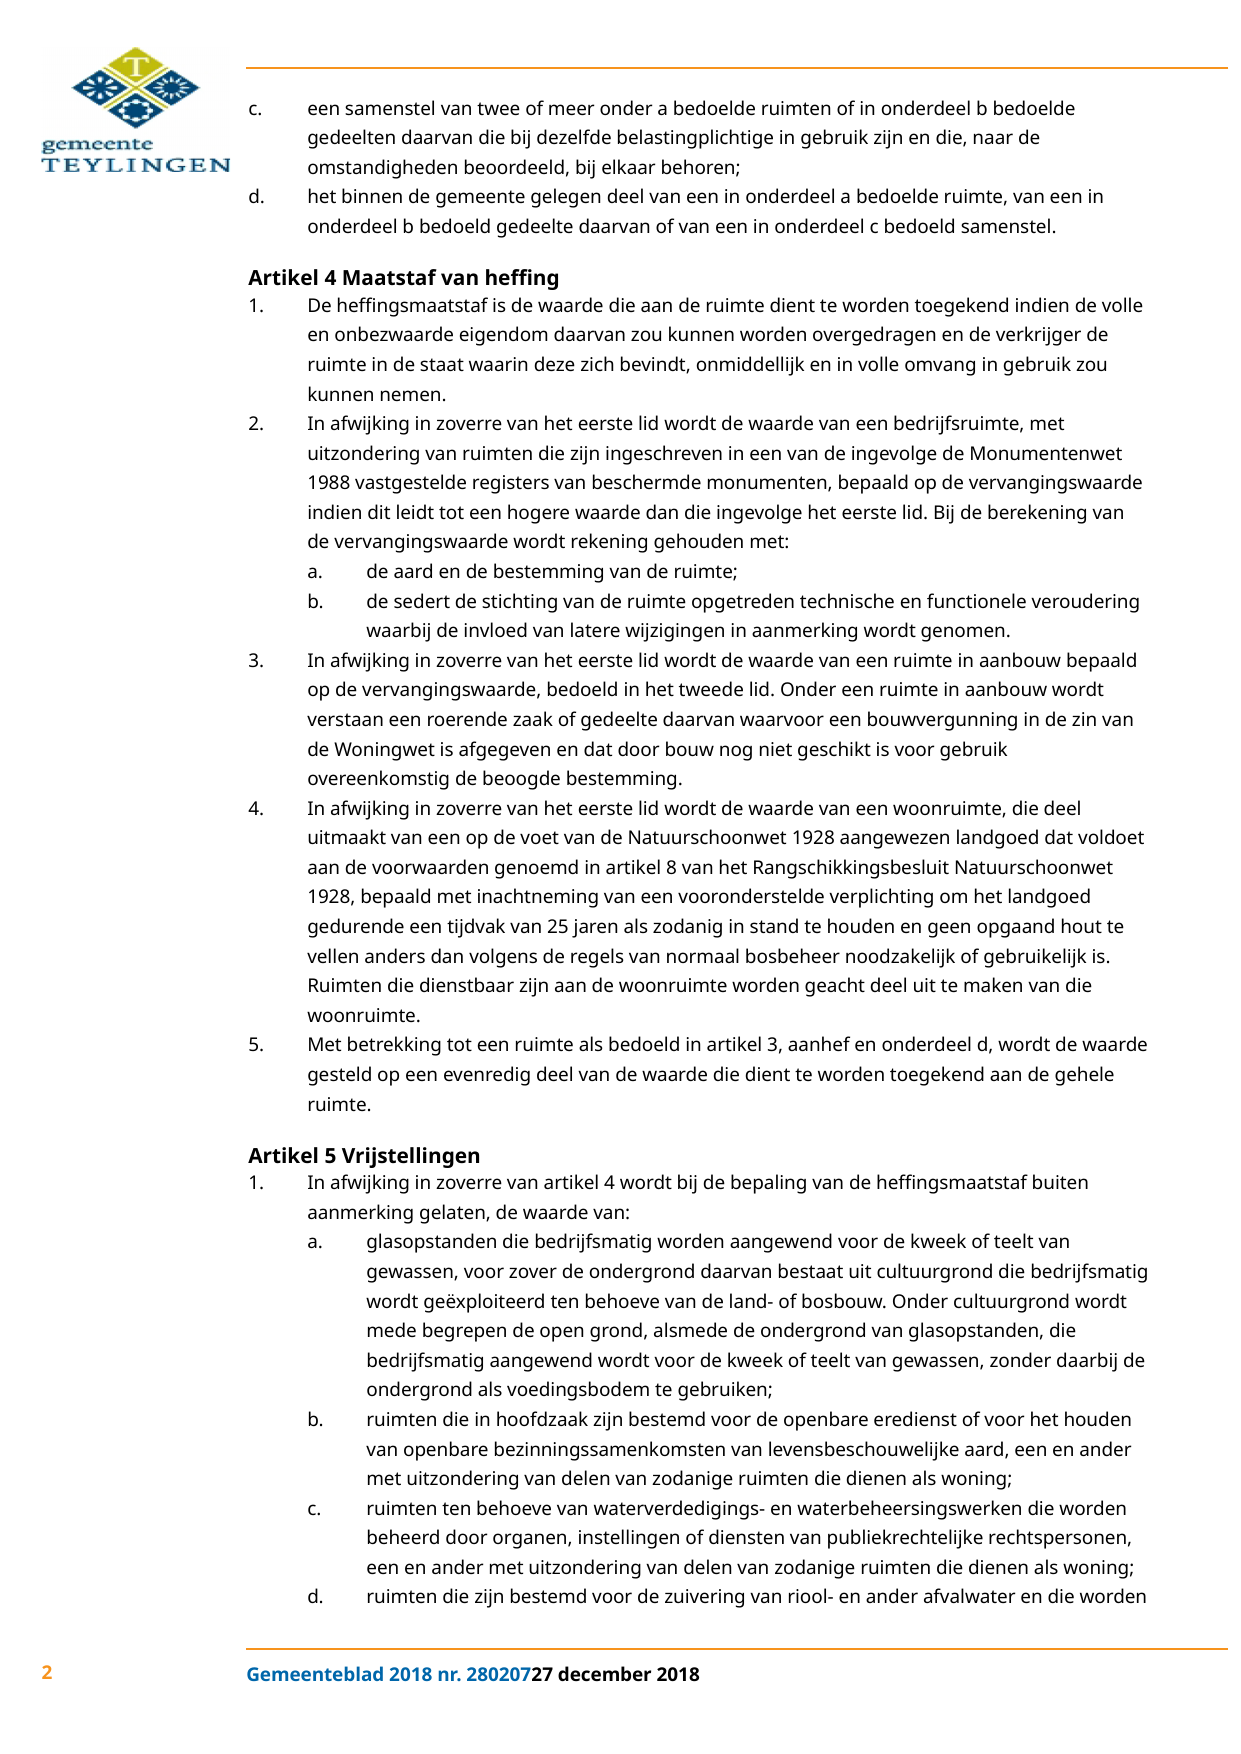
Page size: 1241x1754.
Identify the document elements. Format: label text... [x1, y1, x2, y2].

list een samenstel van twee of meer onder a bedoelde ruimten of in onderdeel b bedoelde gedeelten daarvan die bij dezelfde belastingplichtige in gebruik zijn en die, naar de omstandigheden beoordeeld, bij elkaar behoren; [248, 95, 1152, 180]
list De heffingsmaatstaf is de waarde die aan de ruimte dient te worden toegekend indien de volle en onbezwaarde eigendom daarvan zou kunnen worden overgedragen en de verkrijger de ruimte in de staat waarin deze zich bevindt, onmiddellijk en in volle omvang in gebruik zou kunnen nemen. [248, 292, 1152, 406]
list het binnen de gemeente gelegen deel van een in onderdeel a bedoelde ruimte, van een in onderdeel b bedoeld gedeelte daarvan of van een in onderdeel c bedoeld samenstel. [248, 183, 1152, 239]
list ruimten ten behoeve van waterverdedigings- en waterbeheersingswerken die worden beheerd door organen, instellingen of diensten van publiekrechtelijke rechtspersonen, een en ander met uitzondering van delen van zodanige ruimten die dienen als woning; [307, 1495, 1152, 1580]
list In afwijking in zoverre van het eerste lid wordt de waarde van een woonruimte, die deel uitmaakt van een op de voet van de Natuurschoonwet 1928 aangewezen landgoed dat voldoet aan de voorwaarden genoemd in artikel 8 van het Rangschikkingsbesluit Natuurschoonwet 1928, bepaald met inachtneming van een vooronderstelde verplichting om het landgoed gedurende een tijdvak van 25 jaren als zodanig in stand te houden en geen opgaand hout te vellen anders dan volgens de regels van normaal bosbeheer noodzakelijk of gebruikelijk is. Ruimten die dienstbaar zijn aan de woonruimte worden geacht deel uit te maken van die woonruimte. [248, 795, 1152, 1028]
list de sedert de stichting van de ruimte opgetreden technische en functionele veroudering waarbij de invloed van latere wijzigingen in aanmerking wordt genomen. [307, 588, 1152, 643]
list glasopstanden die bedrijfsmatig worden aangewend voor de kweek of teelt van gewassen, voor zover de ondergrond daarvan bestaat uit cultuurgrond die bedrijfsmatig wordt geëxploiteerd ten behoeve van de land- of bosbouw. Onder cultuurgrond wordt mede begrepen de open grond, alsmede de ondergrond van glasopstanden, die bedrijfsmatig aangewend wordt voor de kweek of teelt van gewassen, zonder daarbij de ondergrond als voedingsbodem te gebruiken; [307, 1229, 1152, 1402]
text Artikel 4 Maatstaf van heffing [248, 263, 1152, 292]
list In afwijking in zoverre van het eerste lid wordt de waarde van een ruimte in aanbouw bepaald op de vervangingswaarde, bedoeld in het tweede lid. Onder een ruimte in aanbouw wordt verstaan een roerende zaak of gedeelte daarvan waarvoor een bouwvergunning in de zin van de Woningwet is afgegeven en dat door bouw nog niet geschikt is voor gebruik overeenkomstig de beoogde bestemming. [248, 647, 1152, 791]
list ruimten die zijn bestemd voor de zuivering van riool- en ander afvalwater en die worden [307, 1584, 1152, 1609]
picture [41, 47, 231, 172]
list In afwijking in zoverre van artikel 4 wordt bij de bepaling van de heffingsmaatstaf buiten aanmerking gelaten, de waarde van: [248, 1169, 1152, 1225]
list ruimten die in hoofdzaak zijn bestemd voor de openbare eredienst of voor het houden van openbare bezinningssamenkomsten van levensbeschouwelijke aard, een en ander met uitzondering van delen van zodanige ruimten die dienen als woning; [307, 1406, 1152, 1491]
list Met betrekking tot een ruimte als bedoeld in artikel 3, aanhef en onderdeel d, wordt de waarde gesteld op een evenredig deel van de waarde die dient te worden toegekend aan de gehele ruimte. [248, 1032, 1152, 1116]
list In afwijking in zoverre van het eerste lid wordt de waarde van een bedrijfsruimte, met uitzondering van ruimten die zijn ingeschreven in een van de ingevolge de Monumentenwet 1988 vastgestelde registers van beschermde monumenten, bepaald op de vervangingswaarde indien dit leidt tot een hogere waarde dan die ingevolge het eerste lid. Bij de berekening van de vervangingswaarde wordt rekening gehouden met: [248, 410, 1152, 554]
list de aard en de bestemming van de ruimte; [307, 558, 1152, 584]
text Artikel 5 Vrijstellingen [248, 1141, 1152, 1169]
